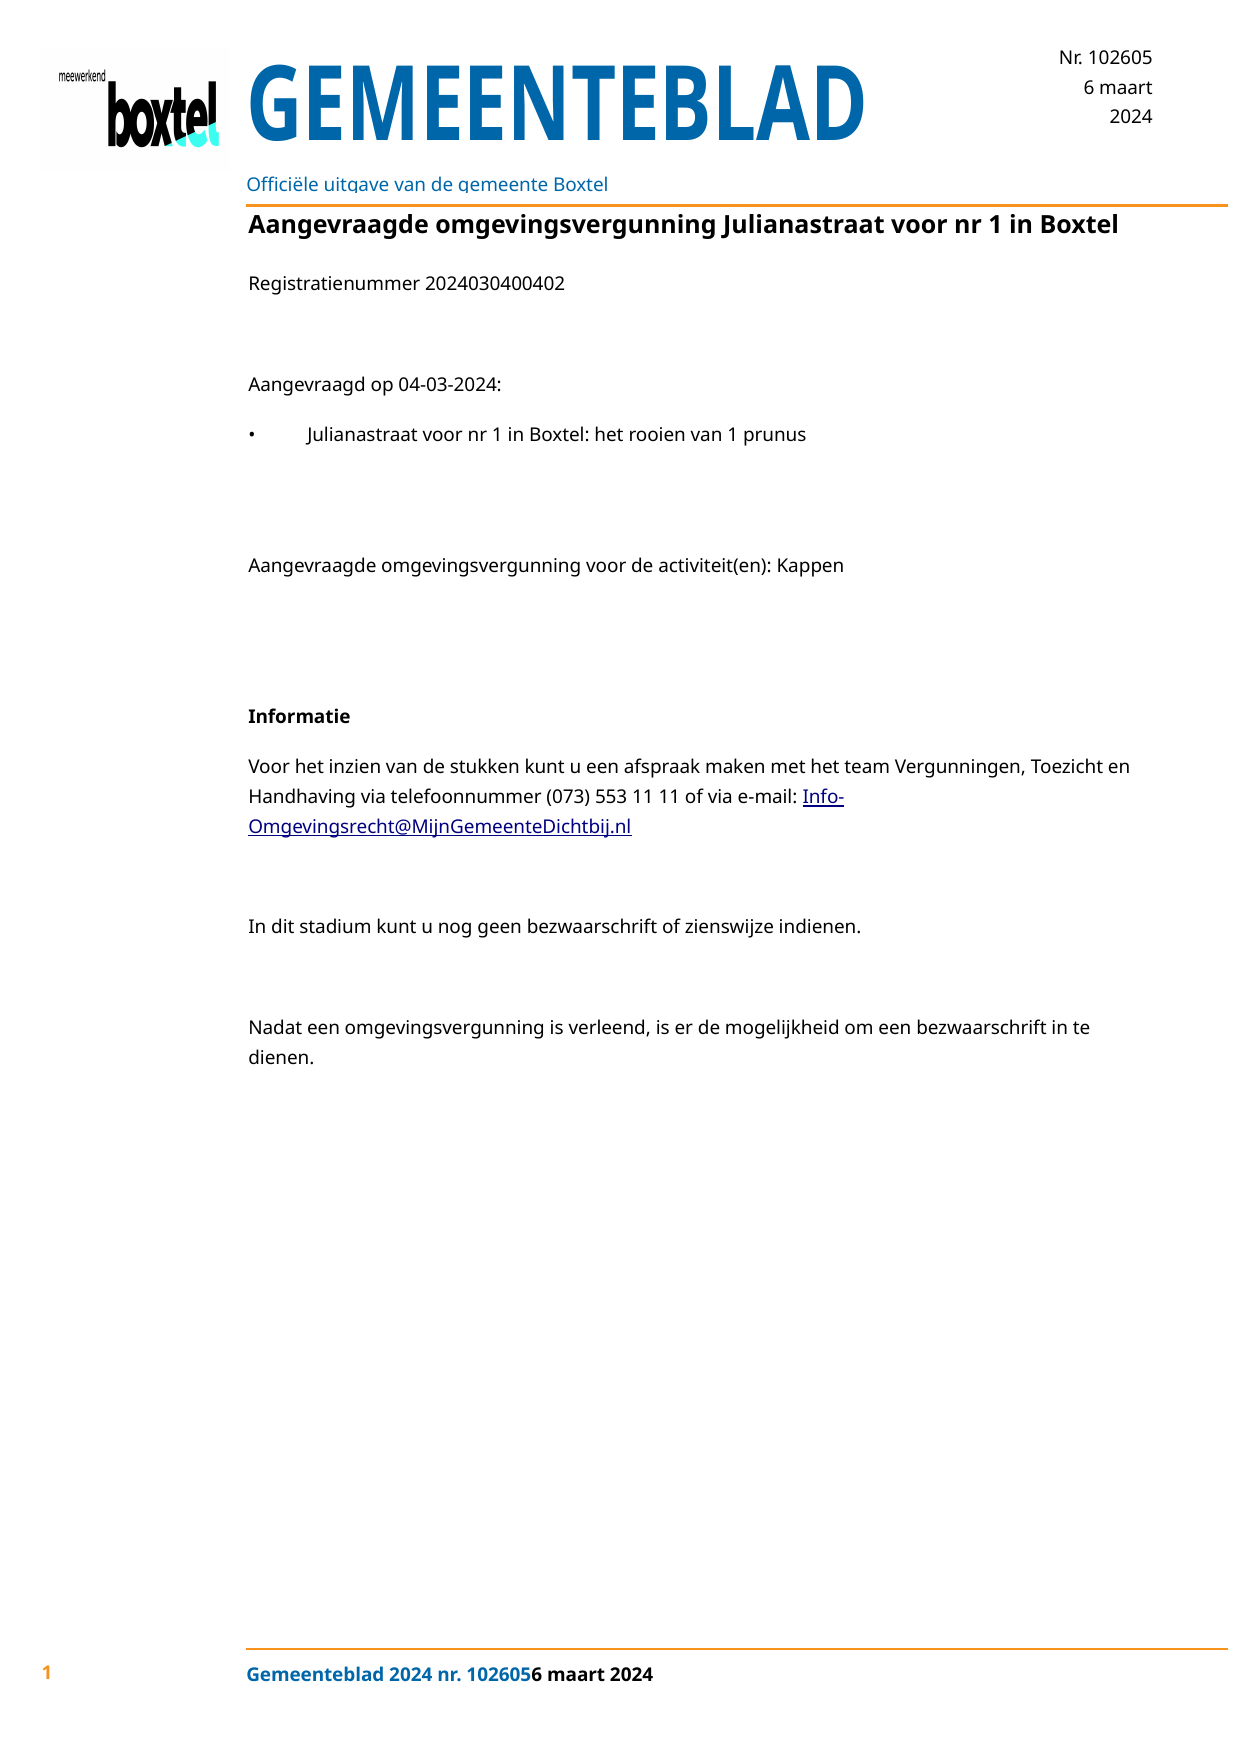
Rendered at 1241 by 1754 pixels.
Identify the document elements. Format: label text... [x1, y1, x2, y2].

picture [41, 47, 231, 172]
text In dit stadium kunt u nog geen bezwaarschrift of zienswijze indienen. [248, 914, 1152, 939]
text Aangevraagde omgevingsvergunning voor de activiteit(en): Kappen [248, 552, 1152, 578]
text Aangevraagd op 04-03-2024: [248, 371, 1152, 397]
text Nadat een omgevingsvergunning is verleend, is er de mogelijkheid om een bezwaarschrift in te dienen. [248, 1014, 1152, 1070]
text Aangevraagde omgevingsvergunning Julianastraat voor nr 1 in Boxtel [248, 207, 1152, 241]
list Julianastraat voor nr 1 in Boxtel: het rooien van 1 prunus [248, 422, 1152, 447]
text Informatie [248, 703, 1152, 729]
text Voor het inzien van de stukken kunt u een afspraak maken met het team Vergunningen, Toezicht en Handhaving via telefoonnummer (073) 553 11 11 of via e-mail: Info-Omgevingsrecht@MijnGemeenteDichtbij.nl [248, 754, 1152, 838]
text Registratienummer 2024030400402 [248, 270, 1152, 296]
